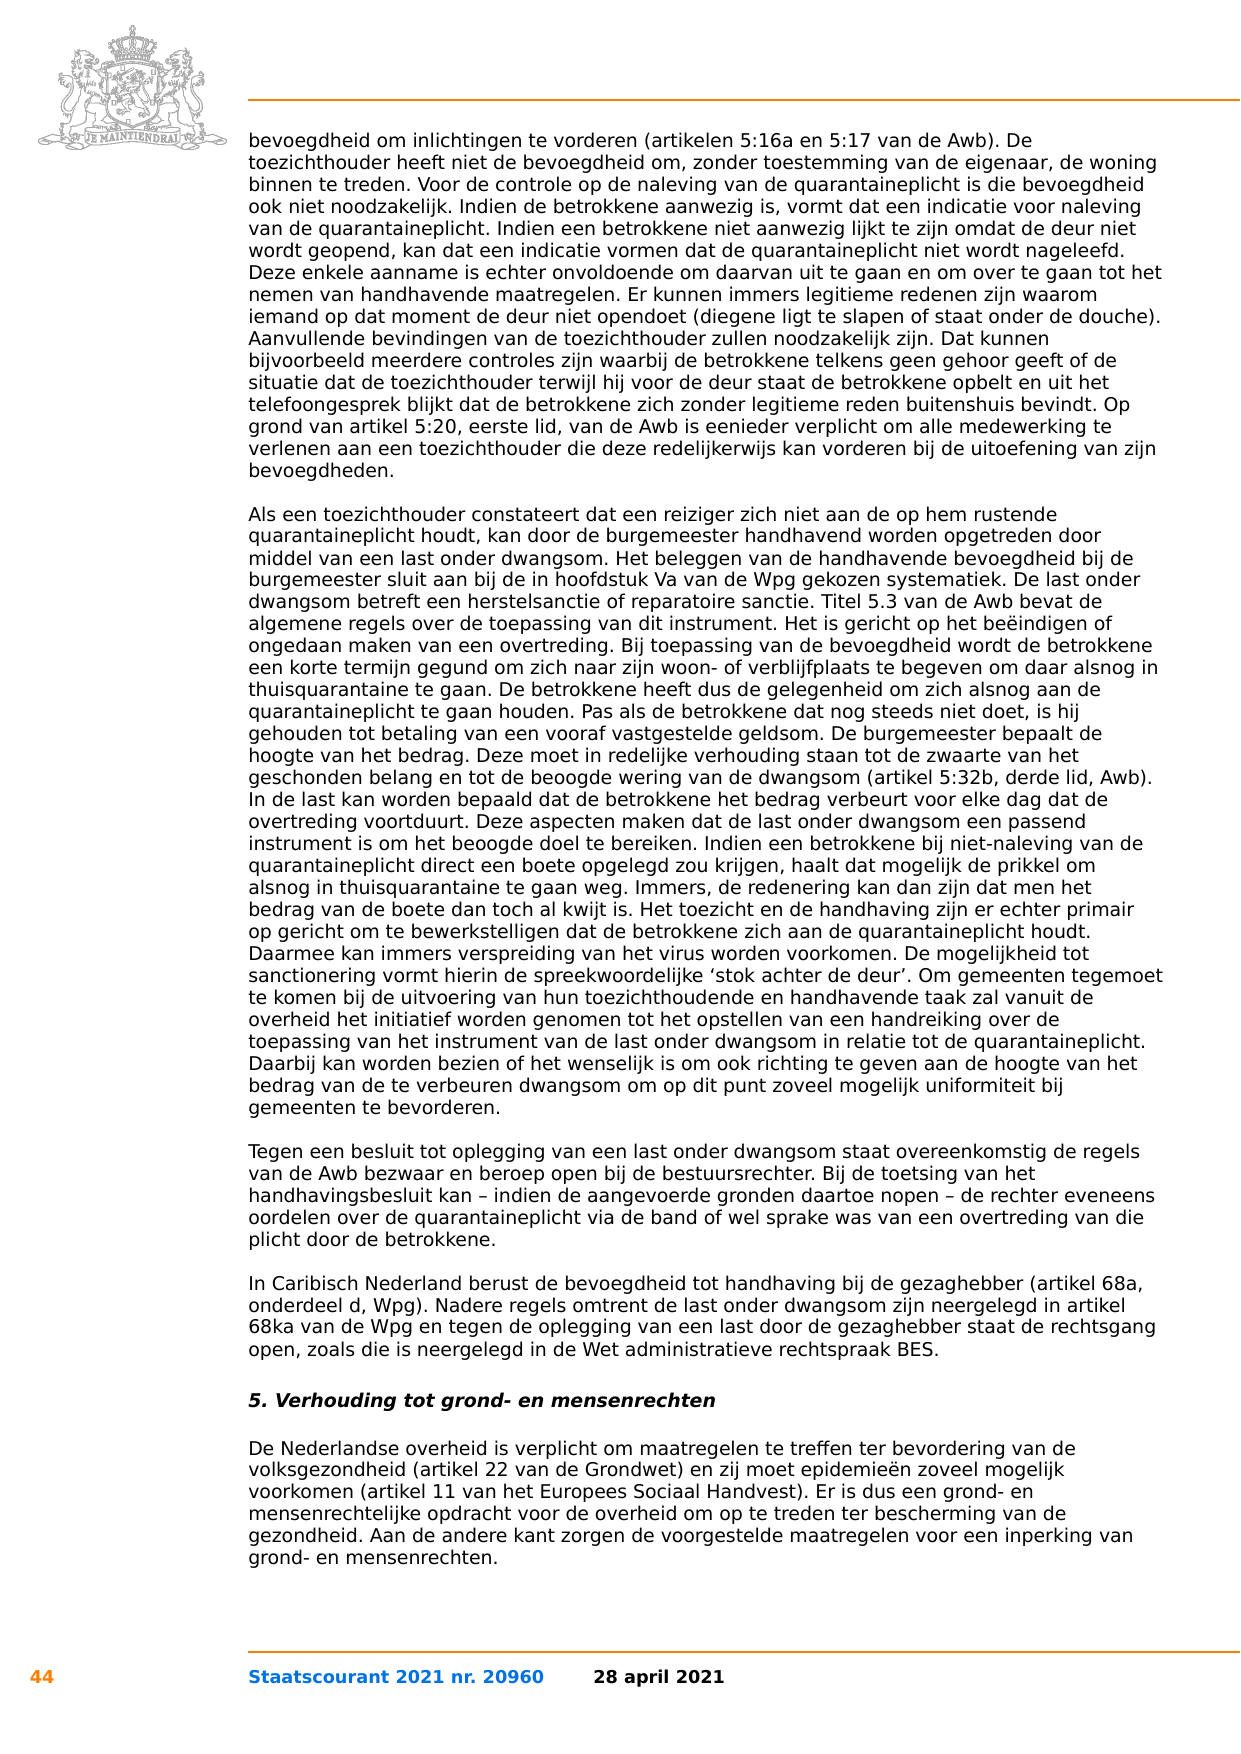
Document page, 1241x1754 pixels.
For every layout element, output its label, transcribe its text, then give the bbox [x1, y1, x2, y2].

subtitle 5. Verhouding tot grond- en mensenrechten [248, 1390, 1163, 1412]
text In Caribisch Nederland berust de bevoegdheid tot handhaving bij de gezaghebber (artikel 68a, onderdeel d, Wpg). Nadere regels omtrent de last onder dwangsom zijn neergelegd in artikel 68ka van de Wpg en tegen de oplegging van een last door de gezaghebber staat de rechtsgang open, zoals die is neergelegd in de Wet administratieve rechtspraak BES. [248, 1272, 1163, 1360]
text Als een toezichthouder constateert dat een reiziger zich niet aan de op hem rustende quarantaineplicht houdt, kan door de burgemeester handhavend worden opgetreden door middel van een last onder dwangsom. Het beleggen van de handhavende bevoegdheid bij de burgemeester sluit aan bij de in hoofdstuk Va van de Wpg gekozen systematiek. De last onder dwangsom betreft een herstelsanctie of reparatoire sanctie. Titel 5.3 van de Awb bevat de algemene regels over de toepassing van dit instrument. Het is gericht op het beëindigen of ongedaan maken van een overtreding. Bij toepassing van de bevoegdheid wordt de betrokkene een korte termijn gegund om zich naar zijn woon- of verblijfplaats te begeven om daar alsnog in thuisquarantaine te gaan. De betrokkene heeft dus de gelegenheid om zich alsnog aan de quarantaineplicht te gaan houden. Pas als de betrokkene dat nog steeds niet doet, is hij gehouden tot betaling van een vooraf vastgestelde geldsom. De burgemeester bepaalt de hoogte van het bedrag. Deze moet in redelijke verhouding staan tot de zwaarte van het geschonden belang en tot de beoogde wering van de dwangsom (artikel 5:32b, derde lid, Awb). In de last kan worden bepaald dat de betrokkene het bedrag verbeurt voor elke dag dat de overtreding voortduurt. Deze aspecten maken dat de last onder dwangsom een passend instrument is om het beoogde doel te bereiken. Indien een betrokkene bij niet-naleving van de quarantaineplicht direct een boete opgelegd zou krijgen, haalt dat mogelijk de prikkel om alsnog in thuisquarantaine te gaan weg. Immers, de redenering kan dan zijn dat men het bedrag van de boete dan toch al kwijt is. Het toezicht en de handhaving zijn er echter primair op gericht om te bewerkstelligen dat de betrokkene zich aan de quarantaineplicht houdt. Daarmee kan immers verspreiding van het virus worden voorkomen. De mogelijkheid tot sanctionering vormt hierin de spreekwoordelijke ‘stok achter de deur’. Om gemeenten tegemoet te komen bij de uitvoering van hun toezichthoudende en handhavende taak zal vanuit de overheid het initiatief worden genomen tot het opstellen van een handreiking over de toepassing van het instrument van de last onder dwangsom in relatie tot de quarantaineplicht. Daarbij kan worden bezien of het wenselijk is om ook richting te geven aan de hoogte van het bedrag van de te verbeuren dwangsom om op dit punt zoveel mogelijk uniformiteit bij gemeenten te bevorderen. [248, 503, 1163, 1119]
text Tegen een besluit tot oplegging van een last onder dwangsom staat overeenkomstig de regels van de Awb bezwaar en beroep open bij de bestuursrechter. Bij de toetsing van het handhavingsbesluit kan – indien de aangevoerde gronden daartoe nopen – de rechter eveneens oordelen over de quarantaineplicht via de band of wel sprake was van een overtreding van die plicht door de betrokkene. [248, 1141, 1163, 1251]
picture [38, 25, 227, 150]
text bevoegdheid om inlichtingen te vorderen (artikelen 5:16a en 5:17 van de Awb). De toezichthouder heeft niet de bevoegdheid om, zonder toestemming van de eigenaar, de woning binnen te treden. Voor de controle op de naleving van de quarantaineplicht is die bevoegdheid ook niet noodzakelijk. Indien de betrokkene aanwezig is, vormt dat een indicatie voor naleving van de quarantaineplicht. Indien een betrokkene niet aanwezig lijkt te zijn omdat de deur niet wordt geopend, kan dat een indicatie vormen dat de quarantaineplicht niet wordt nageleefd. Deze enkele aanname is echter onvoldoende om daarvan uit te gaan en om over te gaan tot het nemen van handhavende maatregelen. Er kunnen immers legitieme redenen zijn waarom iemand op dat moment de deur niet opendoet (diegene ligt te slapen of staat onder de douche). Aanvullende bevindingen van de toezichthouder zullen noodzakelijk zijn. Dat kunnen bijvoorbeeld meerdere controles zijn waarbij de betrokkene telkens geen gehoor geeft of de situatie dat de toezichthouder terwijl hij voor de deur staat de betrokkene opbelt en uit het telefoongesprek blijkt dat de betrokkene zich zonder legitieme reden buitenshuis bevindt. Op grond van artikel 5:20, eerste lid, van de Awb is eenieder verplicht om alle medewerking te verlenen aan een toezichthouder die deze redelijkerwijs kan vorderen bij de uitoefening van zijn bevoegdheden. [248, 130, 1163, 482]
text De Nederlandse overheid is verplicht om maatregelen te treffen ter bevordering van de volksgezondheid (artikel 22 van de Grondwet) en zij moet epidemieën zoveel mogelijk voorkomen (artikel 11 van het Europees Sociaal Handvest). Er is dus een grond- en mensenrechtelijke opdracht voor de overheid om op te treden ter bescherming van de gezondheid. Aan de andere kant zorgen de voorgestelde maatregelen voor een inperking van grond- en mensenrechten. [248, 1437, 1163, 1569]
